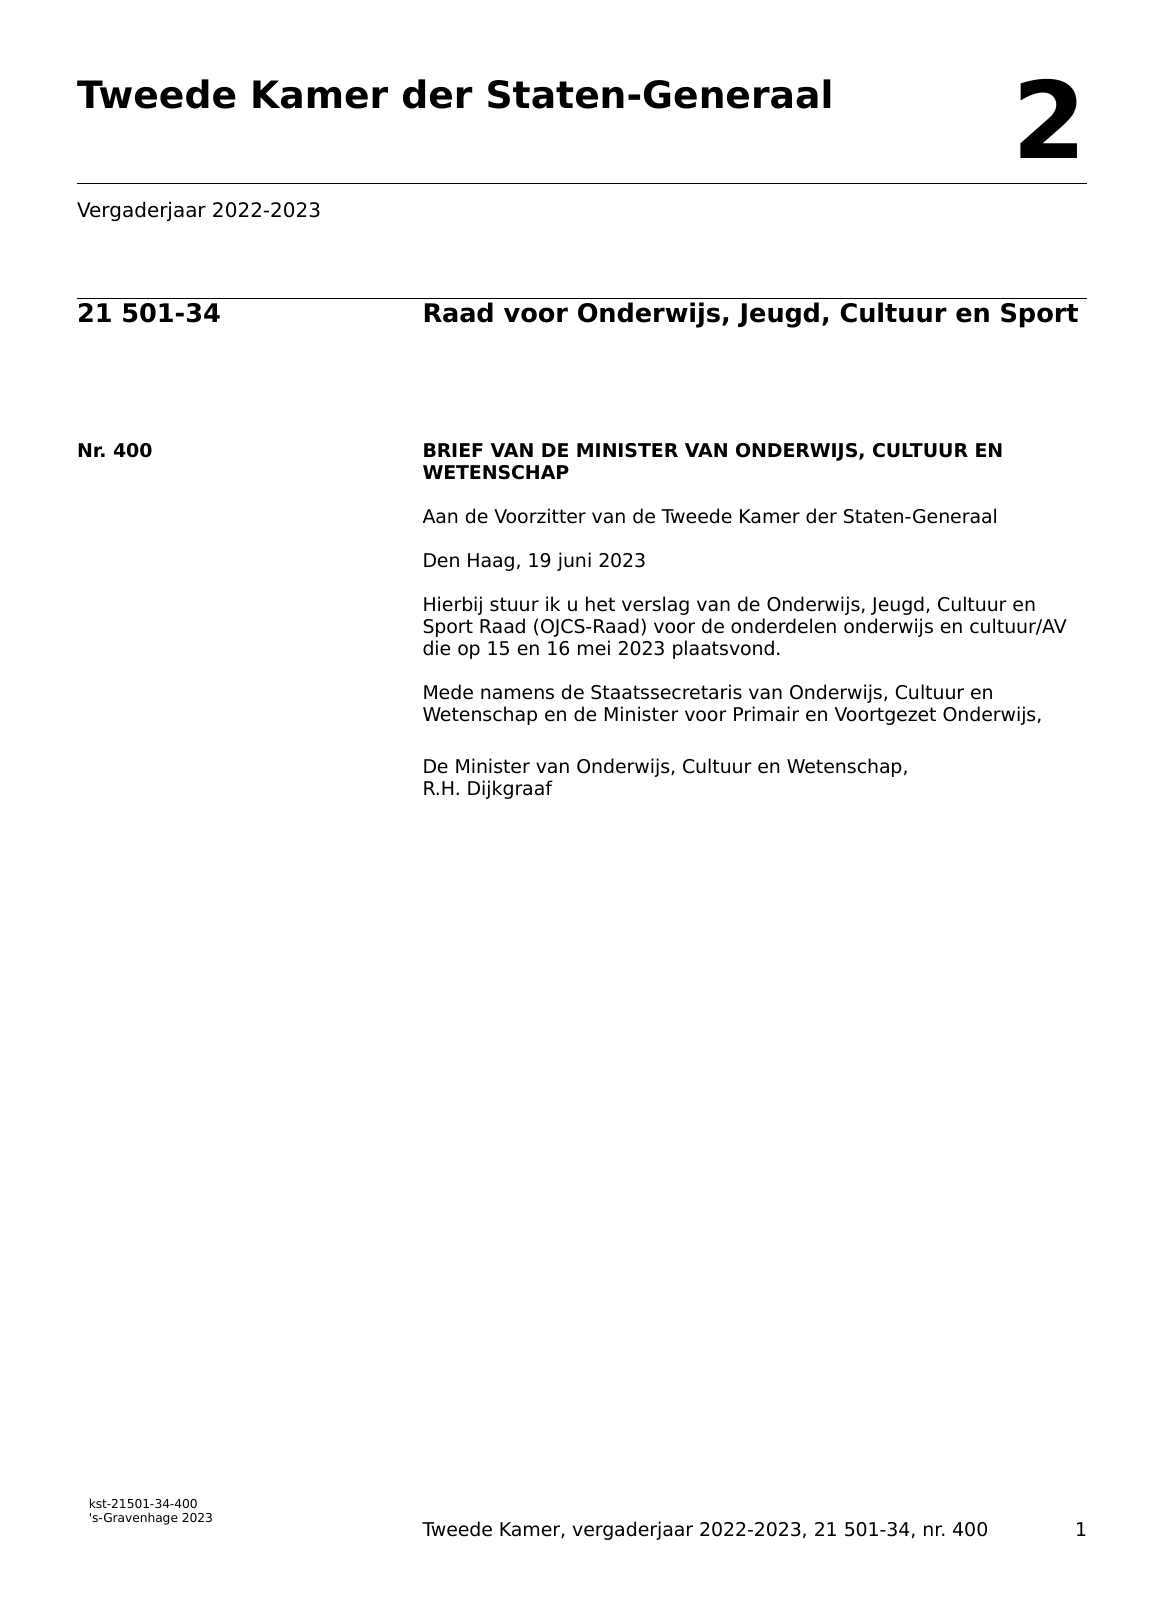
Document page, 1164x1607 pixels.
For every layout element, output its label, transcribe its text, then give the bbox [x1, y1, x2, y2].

table_header 2 [886, 59, 1087, 183]
text Aan de Voorzitter van de Tweede Kamer der Staten-Generaal [422, 506, 1087, 528]
text Hierbij stuur ik u het verslag van de Onderwijs, Jeugd, Cultuur en Sport Raad (OJCS-Raad) voor de onderdelen onderwijs en cultuur/AV die op 15 en 16 mei 2023 plaatsvond. [422, 594, 1087, 660]
text kst-21501-34-400 [88, 1497, 323, 1511]
table_header Tweede Kamer der Staten-Generaal [77, 59, 886, 183]
text 's-Gravenhage 2023 [88, 1511, 323, 1525]
text Mede namens de Staatssecretaris van Onderwijs, Cultuur en Wetenschap en de Minister voor Primair en Voortgezet Onderwijs, [422, 682, 1087, 726]
table_cell Vergaderjaar 2022-2023 [77, 184, 1087, 298]
subtitle Nr. 400 BRIEF VAN DE MINISTER VAN ONDERWIJS, CULTUUR EN WETENSCHAP [77, 440, 1087, 484]
text De Minister van Onderwijs, Cultuur en Wetenschap, R.H. Dijkgraaf [422, 756, 1087, 800]
text Den Haag, 19 juni 2023 [422, 550, 1087, 572]
subtitle 21 501-34 Raad voor Onderwijs, Jeugd, Cultuur en Sport [77, 299, 1087, 329]
